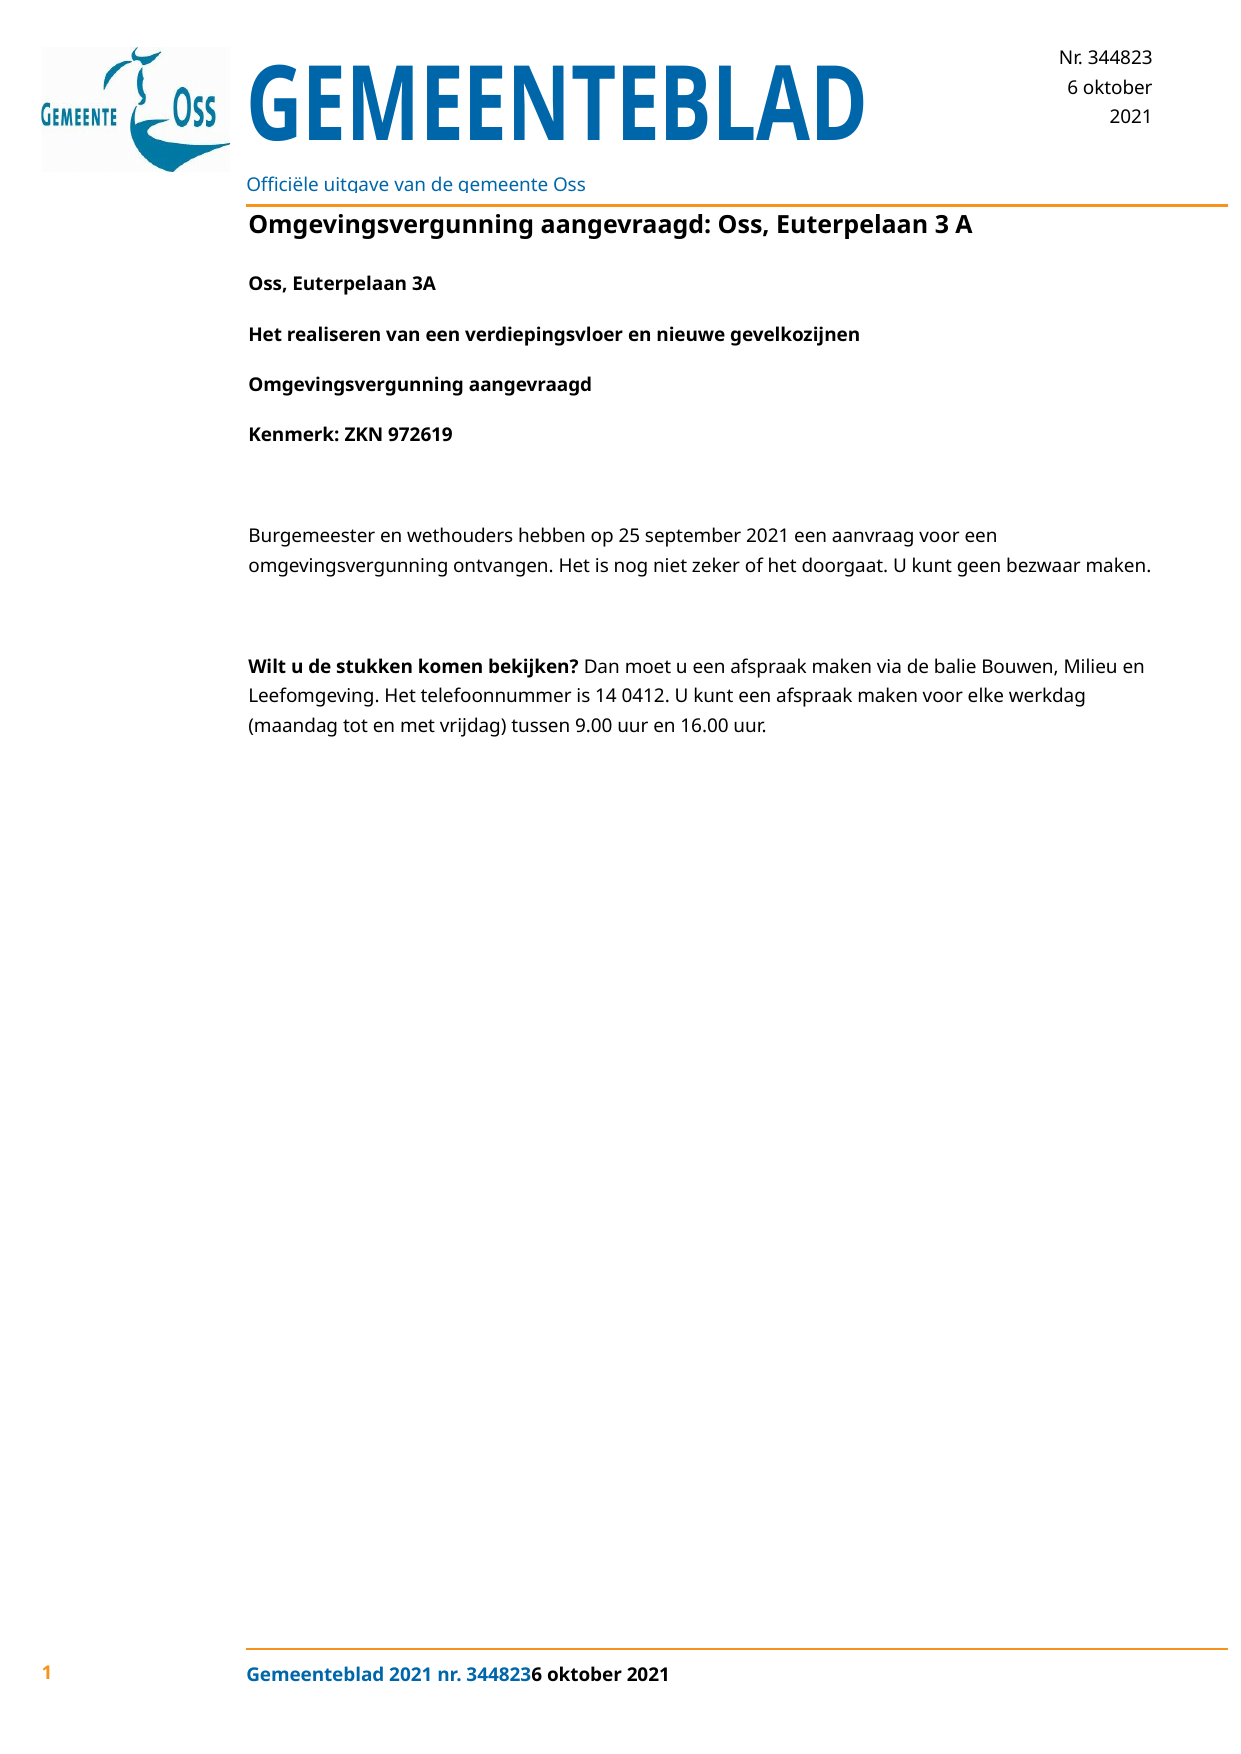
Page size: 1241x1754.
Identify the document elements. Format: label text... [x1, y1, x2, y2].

picture [41, 47, 231, 172]
text Het realiseren van een verdiepingsvloer en nieuwe gevelkozijnen [248, 321, 1152, 346]
text Wilt u de stukken komen bekijken? Dan moet u een afspraak maken via de balie Bouwen, Milieu en Leefomgeving. Het telefoonnummer is 14 0412. U kunt een afspraak maken voor elke werkdag (maandag tot en met vrijdag) tussen 9.00 uur en 16.00 uur. [248, 653, 1152, 738]
text Omgevingsvergunning aangevraagd: Oss, Euterpelaan 3 A [248, 207, 1152, 241]
text Oss, Euterpelaan 3A [248, 270, 1152, 296]
text Omgevingsvergunning aangevraagd [248, 371, 1152, 397]
text Burgemeester en wethouders hebben op 25 september 2021 een aanvraag voor een omgevingsvergunning ontvangen. Het is nog niet zeker of het doorgaat. U kunt geen bezwaar maken. [248, 522, 1152, 578]
text Kenmerk: ZKN 972619 [248, 422, 1152, 447]
